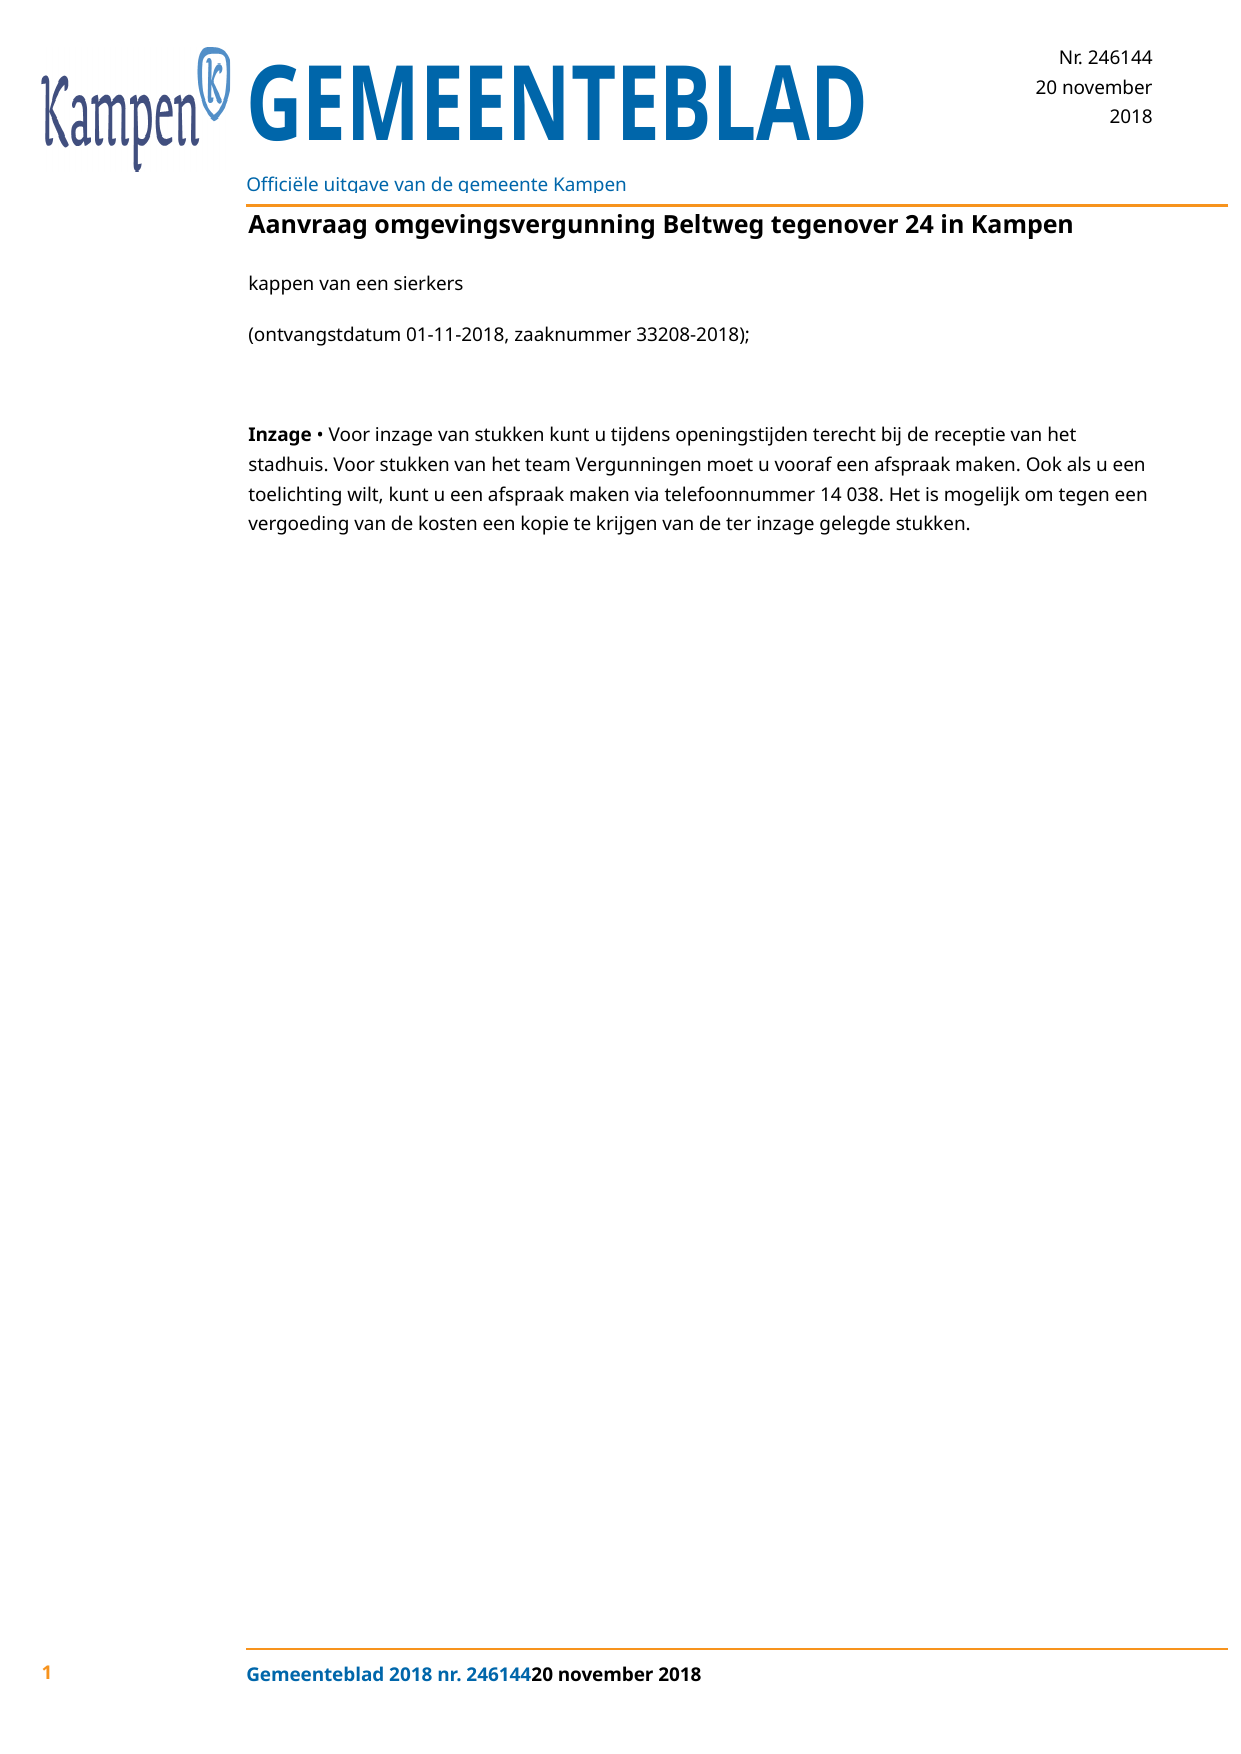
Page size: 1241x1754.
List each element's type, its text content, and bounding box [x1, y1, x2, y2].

picture [41, 47, 231, 172]
text kappen van een sierkers [248, 270, 1152, 296]
text Inzage • Voor inzage van stukken kunt u tijdens openingstijden terecht bij de receptie van het stadhuis. Voor stukken van het team Vergunningen moet u vooraf een afspraak maken. Ook als u een toelichting wilt, kunt u een afspraak maken via telefoonnummer 14 038. Het is mogelijk om tegen een vergoeding van de kosten een kopie te krijgen van de ter inzage gelegde stukken. [248, 422, 1152, 536]
text (ontvangstdatum 01-11-2018, zaaknummer 33208-2018); [248, 321, 1152, 346]
text Aanvraag omgevingsvergunning Beltweg tegenover 24 in Kampen [248, 207, 1152, 241]
